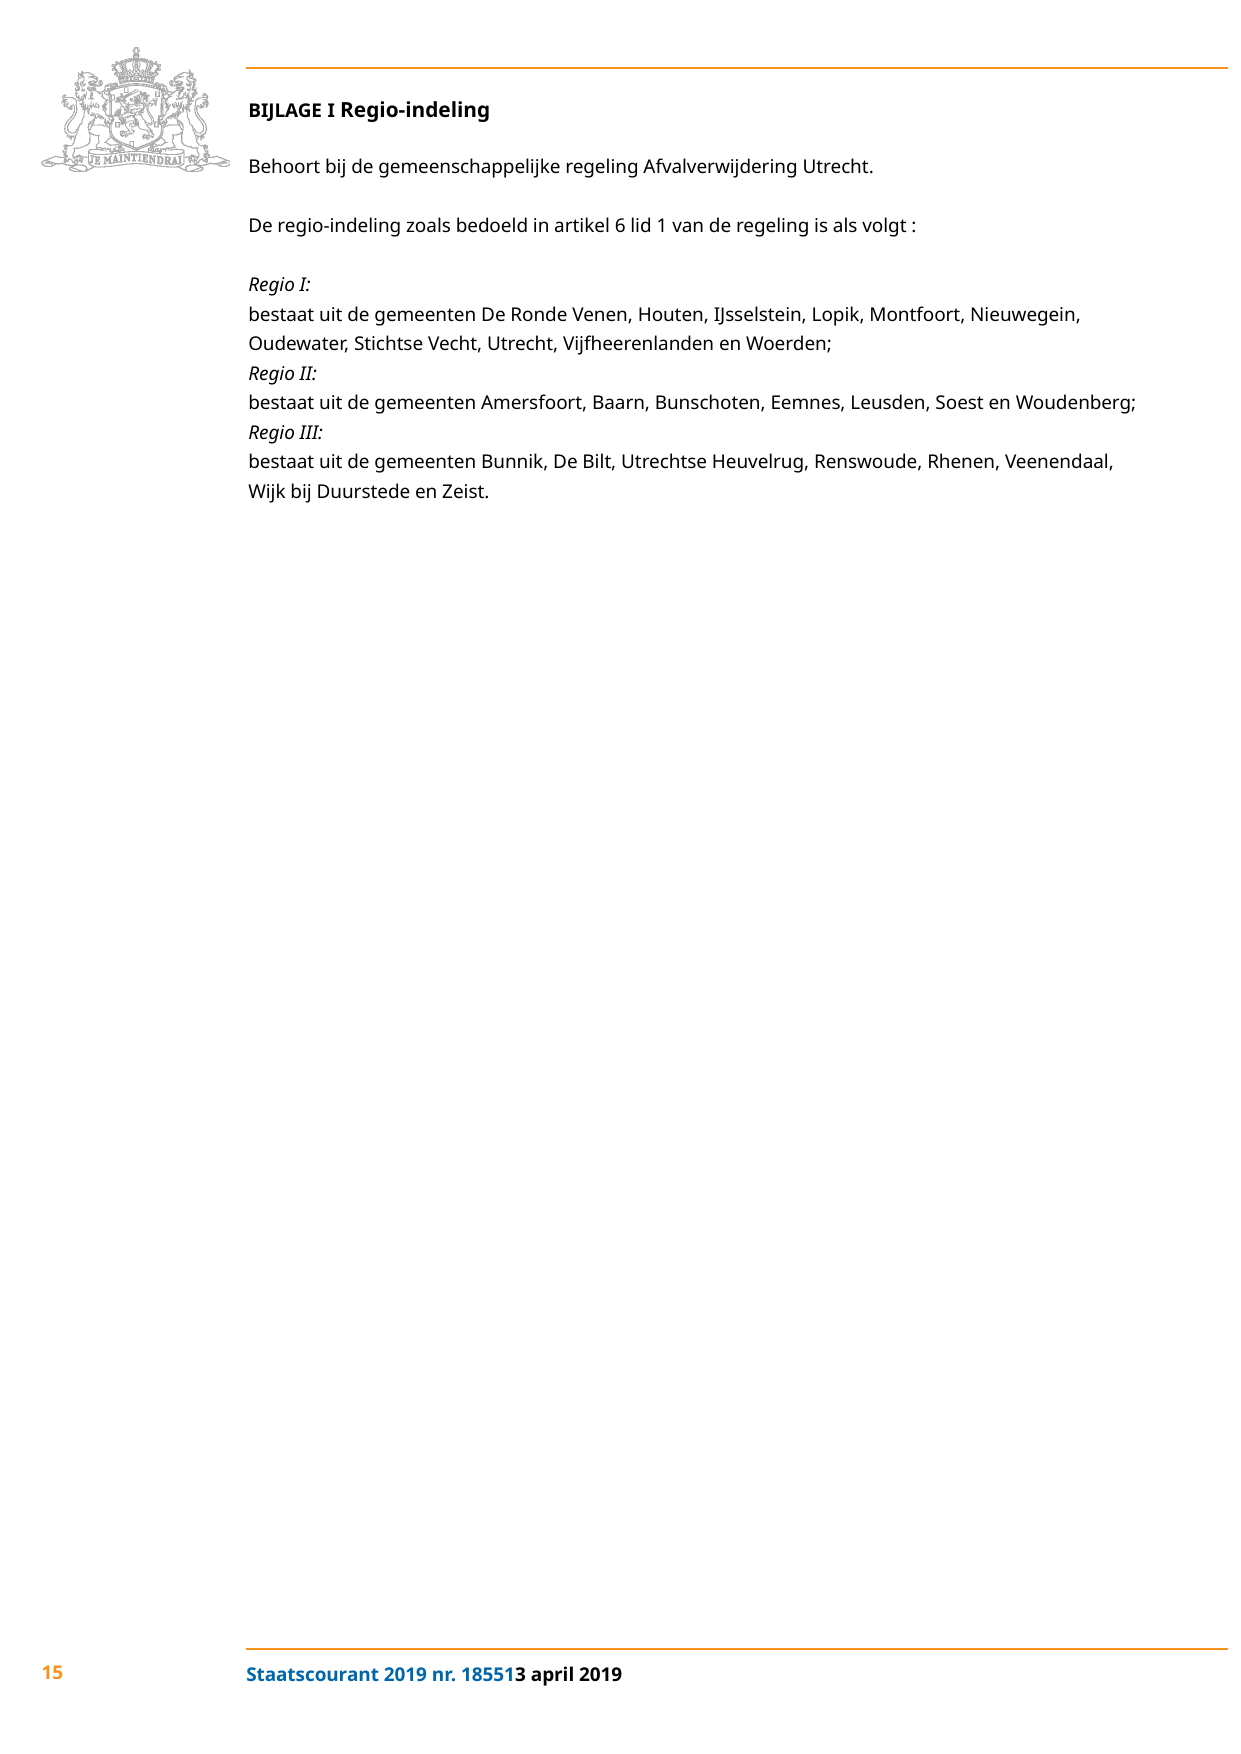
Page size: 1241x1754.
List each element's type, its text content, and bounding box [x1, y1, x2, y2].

picture [41, 47, 231, 172]
text BIJLAGE I Regio-indeling [248, 95, 1152, 123]
text bestaat uit de gemeenten Bunnik, De Bilt, Utrechtse Heuvelrug, Renswoude, Rhenen, Veenendaal, Wijk bij Duurstede en Zeist. [248, 449, 1152, 504]
text Regio II: [248, 360, 1152, 386]
text bestaat uit de gemeenten Amersfoort, Baarn, Bunschoten, Eemnes, Leusden, Soest en Woudenberg; [248, 389, 1152, 415]
text De regio-indeling zoals bedoeld in artikel 6 lid 1 van de regeling is als volgt : [248, 212, 1152, 238]
text bestaat uit de gemeenten De Ronde Venen, Houten, IJsselstein, Lopik, Montfoort, Nieuwegein, Oudewater, Stichtse Vecht, Utrecht, Vijfheerenlanden en Woerden; [248, 301, 1152, 356]
text Regio I: [248, 271, 1152, 297]
text Behoort bij de gemeenschappelijke regeling Afvalverwijdering Utrecht. [248, 153, 1152, 179]
text Regio III: [248, 419, 1152, 445]
